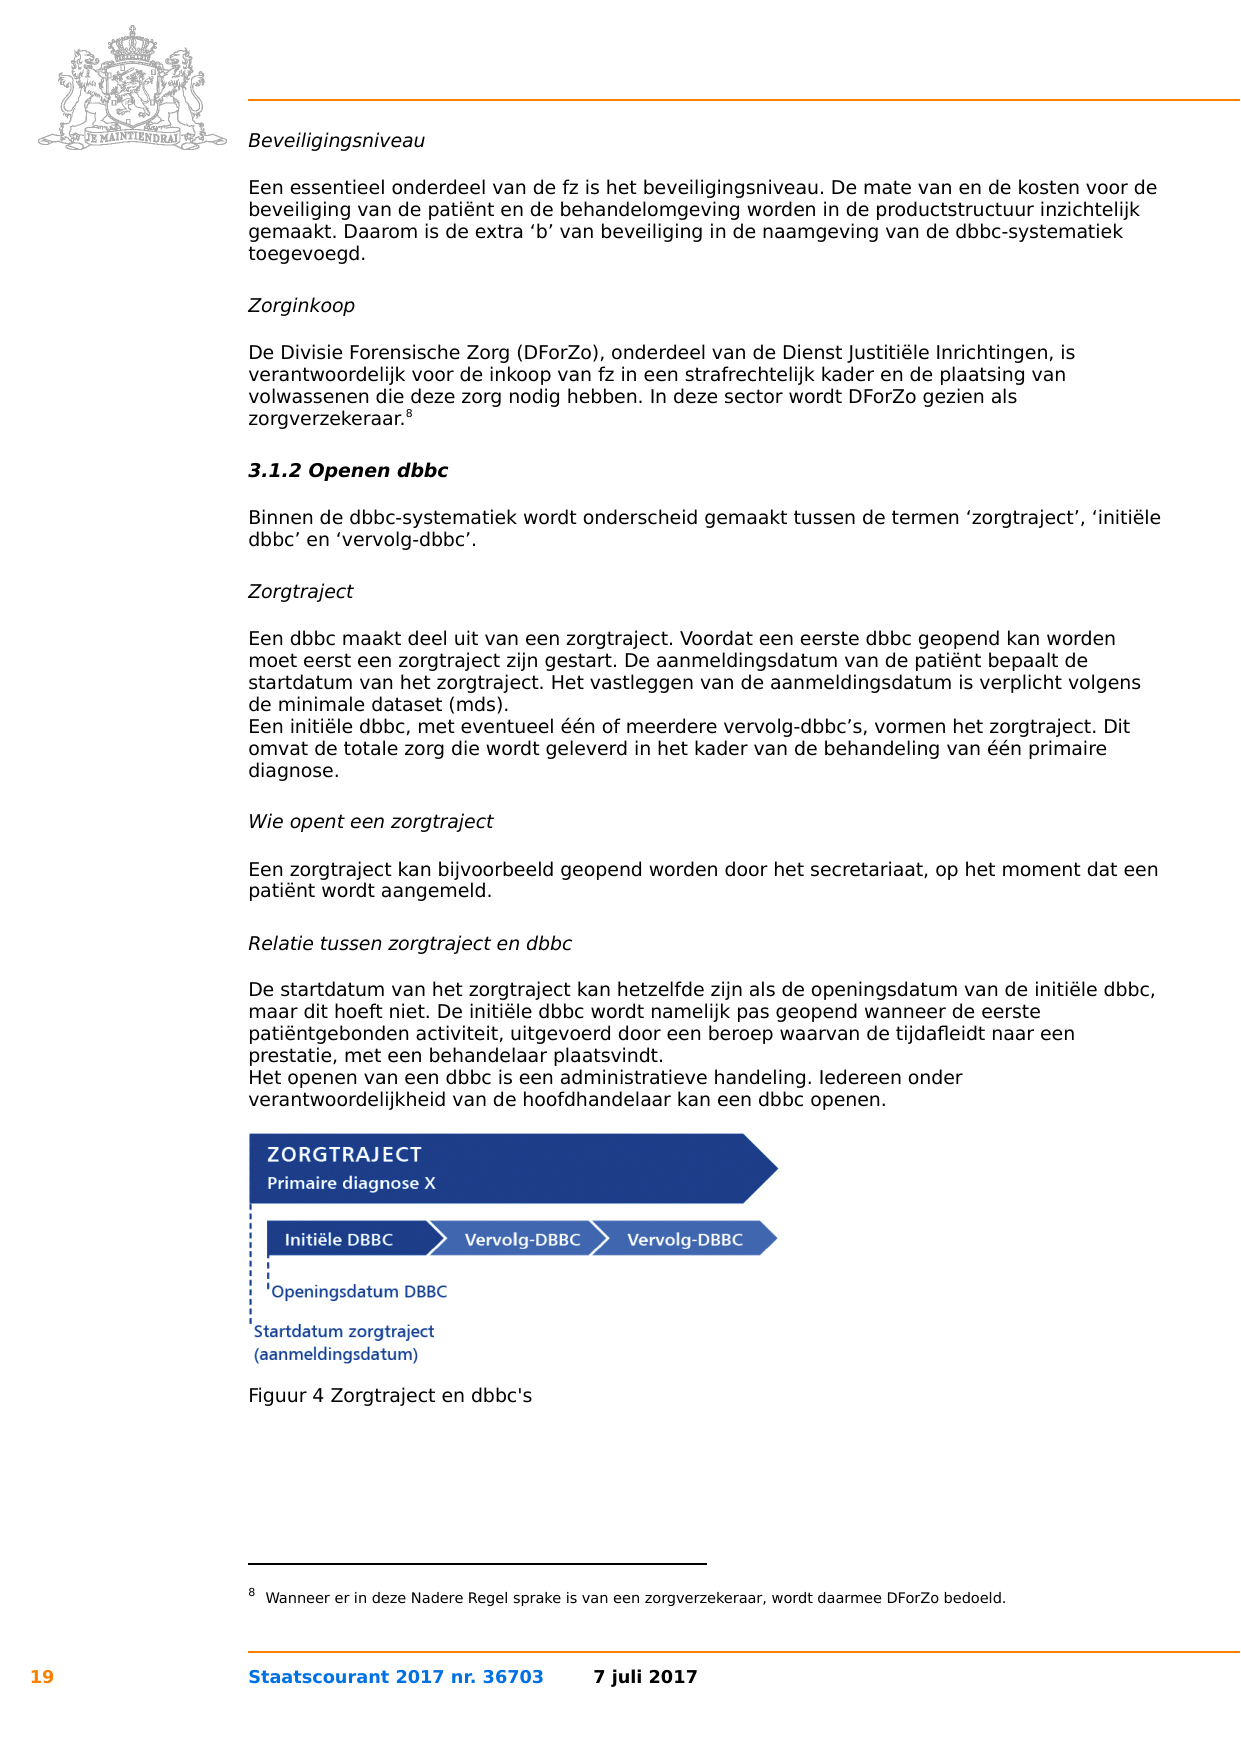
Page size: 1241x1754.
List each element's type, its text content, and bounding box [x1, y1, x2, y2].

text Een essentieel onderdeel van de fz is het beveiligingsniveau. De mate van en de kosten voor de beveiliging van de patiënt en de behandelomgeving worden in de productstructuur inzichtelijk gemaakt. Daarom is de extra ‘b’ van beveiliging in de naamgeving van de dbbc-systematiek toegevoegd. [248, 177, 1163, 265]
subtitle Relatie tussen zorgtraject en dbbc [248, 932, 1163, 954]
text Figuur 4 Zorgtraject en dbbc's [248, 1385, 779, 1407]
subtitle Zorgtraject [248, 581, 1163, 603]
text Een dbbc maakt deel uit van een zorgtraject. Voordat een eerste dbbc geopend kan worden moet eerst een zorgtraject zijn gestart. De aanmeldingsdatum van de patiënt bepaalt de startdatum van het zorgtraject. Het vastleggen van de aanmeldingsdatum is verplicht volgens de minimale dataset (mds). [248, 628, 1163, 716]
text Een zorgtraject kan bijvoorbeeld geopend worden door het secretariaat, op het moment dat een patiënt wordt aangemeld. [248, 858, 1163, 902]
text Wanneer er in deze Nadere Regel sprake is van een zorgverzekeraar, wordt daarmee DForZo bedoeld. [248, 1586, 1163, 1608]
subtitle 3.1.2 Openen dbbc [248, 460, 1163, 482]
picture [38, 25, 227, 150]
subtitle Beveiligingsniveau [248, 130, 1163, 152]
text De Divisie Forensische Zorg (DForZo), onderdeel van de Dienst Justitiële Inrichtingen, is verantwoordelijk voor de inkoop van fz in een strafrechtelijk kader en de plaatsing van volwassenen die deze zorg nodig hebben. In deze sector wordt DForZo gezien als zorgverzekeraar. [248, 342, 1163, 430]
picture [248, 1133, 780, 1364]
text Het openen van een dbbc is een administratieve handeling. Iedereen onder verantwoordelijkheid van de hoofdhandelaar kan een dbbc openen. [248, 1067, 1163, 1111]
subtitle Zorginkoop [248, 295, 1163, 317]
text Een initiële dbbc, met eventueel één of meerdere vervolg-dbbc’s, vormen het zorgtraject. Dit omvat de totale zorg die wordt geleverd in het kader van de behandeling van één primaire diagnose. [248, 716, 1163, 781]
text Binnen de dbbc-systematiek wordt onderscheid gemaakt tussen de termen ‘zorgtraject’, ‘initiële dbbc’ en ‘vervolg-dbbc’. [248, 507, 1163, 551]
text De startdatum van het zorgtraject kan hetzelfde zijn als de openingsdatum van de initiële dbbc, maar dit hoeft niet. De initiële dbbc wordt namelijk pas geopend wanneer de eerste patiëntgebonden activiteit, uitgevoerd door een beroep waarvan de tijdafleidt naar een prestatie, met een behandelaar plaatsvindt. [248, 979, 1163, 1067]
subtitle Wie opent een zorgtraject [248, 811, 1163, 833]
